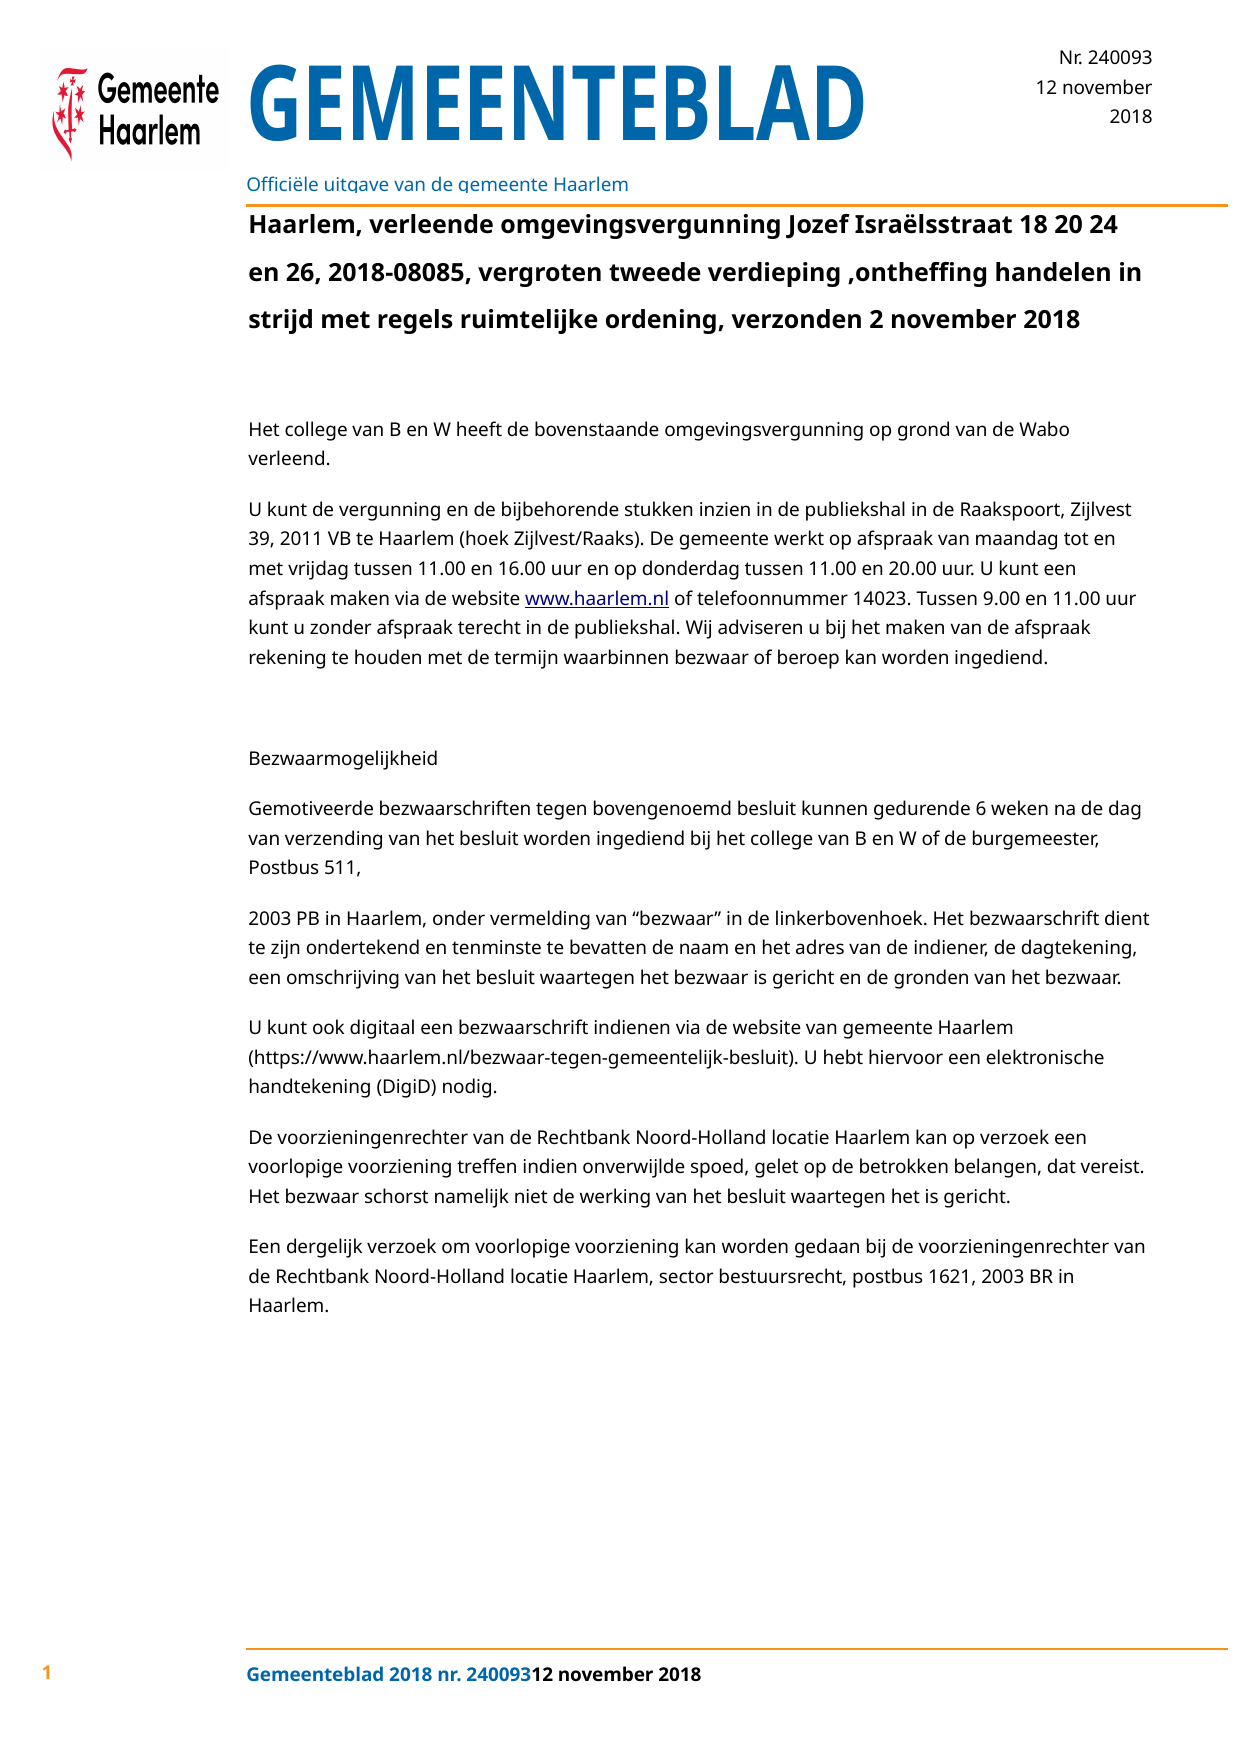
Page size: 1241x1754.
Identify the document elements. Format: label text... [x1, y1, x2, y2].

picture [41, 47, 231, 172]
text Een dergelijk verzoek om voorlopige voorziening kan worden gedaan bij de voorzieningenrechter van de Rechtbank Noord-Holland locatie Haarlem, sector bestuursrecht, postbus 1621, 2003 BR in Haarlem. [248, 1233, 1152, 1318]
text 2003 PB in Haarlem, onder vermelding van “bezwaar” in de linkerbovenhoek. Het bezwaarschrift dient te zijn ondertekend en tenminste te bevatten de naam en het adres van de indiener, de dagtekening, een omschrijving van het besluit waartegen het bezwaar is gericht en de gronden van het bezwaar. [248, 905, 1152, 989]
text U kunt ook digitaal een bezwaarschrift indienen via de website van gemeente Haarlem (https://www.haarlem.nl/bezwaar-tegen-gemeentelijk-besluit). U hebt hiervoor een elektronische handtekening (DigiD) nodig. [248, 1014, 1152, 1099]
text De voorzieningenrechter van de Rechtbank Noord-Holland locatie Haarlem kan op verzoek een voorlopige voorziening treffen indien onverwijlde spoed, gelet op de betrokken belangen, dat vereist. Het bezwaar schorst namelijk niet de werking van het besluit waartegen het is gericht. [248, 1124, 1152, 1209]
text Gemotiveerde bezwaarschriften tegen bovengenoemd besluit kunnen gedurende 6 weken na de dag van verzending van het besluit worden ingediend bij het college van B en W of de burgemeester, Postbus 511, [248, 795, 1152, 880]
text U kunt de vergunning en de bijbehorende stukken inzien in de publiekshal in de Raakspoort, Zijlvest 39, 2011 VB te Haarlem (hoek Zijlvest/Raaks). De gemeente werkt op afspraak van maandag tot en met vrijdag tussen 11.00 en 16.00 uur en op donderdag tussen 11.00 en 20.00 uur. U kunt een afspraak maken via de website www.haarlem.nl of telefoonnummer 14023. Tussen 9.00 en 11.00 uur kunt u zonder afspraak terecht in de publiekshal. Wij adviseren u bij het maken van de afspraak rekening te houden met de termijn waarbinnen bezwaar of beroep kan worden ingediend. [248, 496, 1152, 669]
text Haarlem, verleende omgevingsvergunning Jozef Israëlsstraat 18 20 24 en 26, 2018-08085, vergroten tweede verdieping ,ontheffing handelen in strijd met regels ruimtelijke ordening, verzonden 2 november 2018 [248, 207, 1152, 336]
text Bezwaarmogelijkheid [248, 745, 1152, 770]
text Het college van B en W heeft de bovenstaande omgevingsvergunning op grond van de Wabo verleend. [248, 416, 1152, 471]
